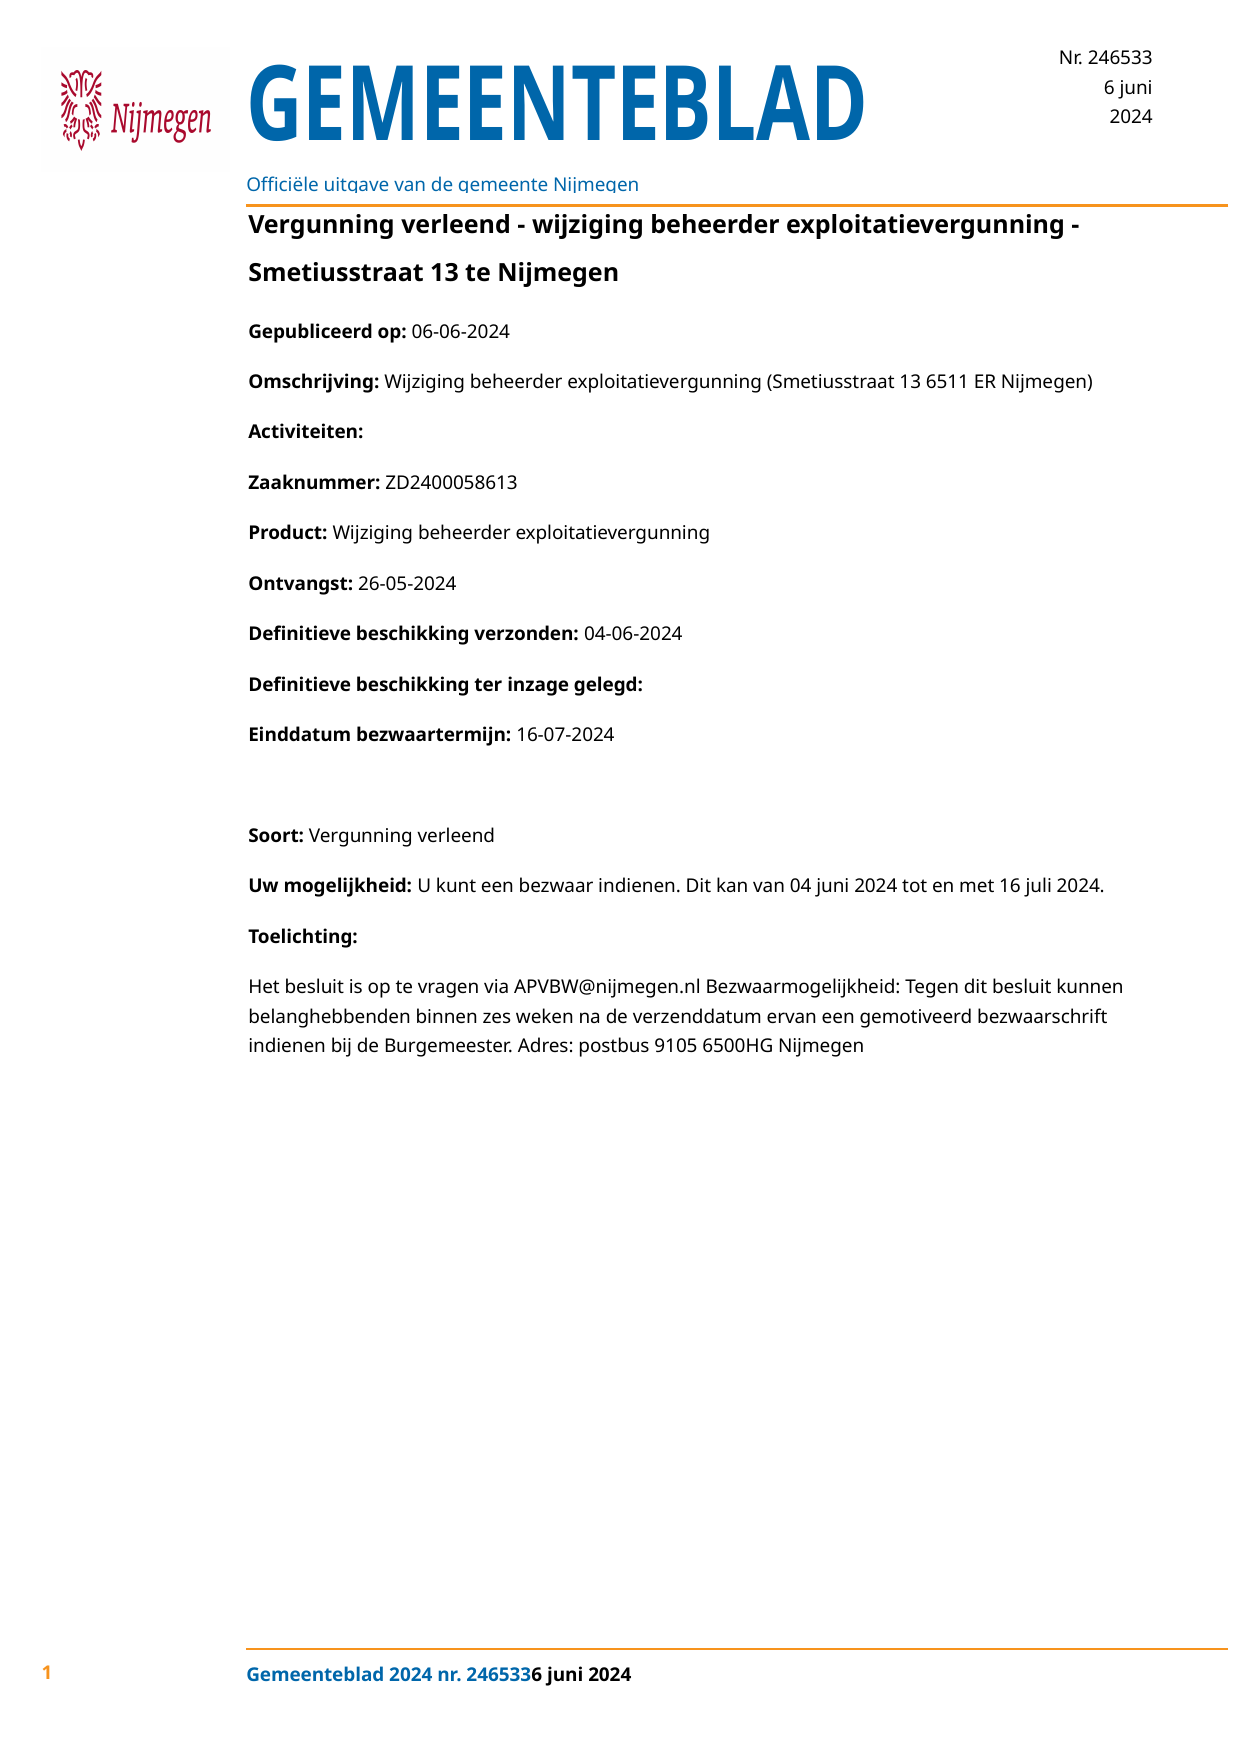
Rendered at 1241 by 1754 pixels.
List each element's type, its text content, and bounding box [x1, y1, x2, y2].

text Toelichting: [248, 923, 1152, 949]
text Vergunning verleend - wijziging beheerder exploitatievergunning - Smetiusstraat 13 te Nijmegen [248, 207, 1152, 288]
text Omschrijving: Wijziging beheerder exploitatievergunning (Smetiusstraat 13 6511 ER Nijmegen) [248, 368, 1152, 394]
text Activiteiten: [248, 419, 1152, 444]
text Definitieve beschikking verzonden: 04-06-2024 [248, 620, 1152, 646]
text Definitieve beschikking ter inzage gelegd: [248, 671, 1152, 697]
text Soort: Vergunning verleend [248, 822, 1152, 848]
text Ontvangst: 26-05-2024 [248, 570, 1152, 596]
text Zaaknummer: ZD2400058613 [248, 469, 1152, 495]
text Einddatum bezwaartermijn: 16-07-2024 [248, 721, 1152, 747]
text Het besluit is op te vragen via APVBW@nijmegen.nl Bezwaarmogelijkheid: Tegen dit besluit kunnen belanghebbenden binnen zes weken na de verzenddatum ervan een gemotiveerd bezwaarschrift indienen bij de Burgemeester. Adres: postbus 9105 6500HG Nijmegen [248, 973, 1152, 1058]
text Product: Wijziging beheerder exploitatievergunning [248, 519, 1152, 545]
text Uw mogelijkheid: U kunt een bezwaar indienen. Dit kan van 04 juni 2024 tot en met 16 juli 2024. [248, 872, 1152, 898]
text Gepubliceerd op: 06-06-2024 [248, 318, 1152, 344]
picture [41, 47, 231, 172]
